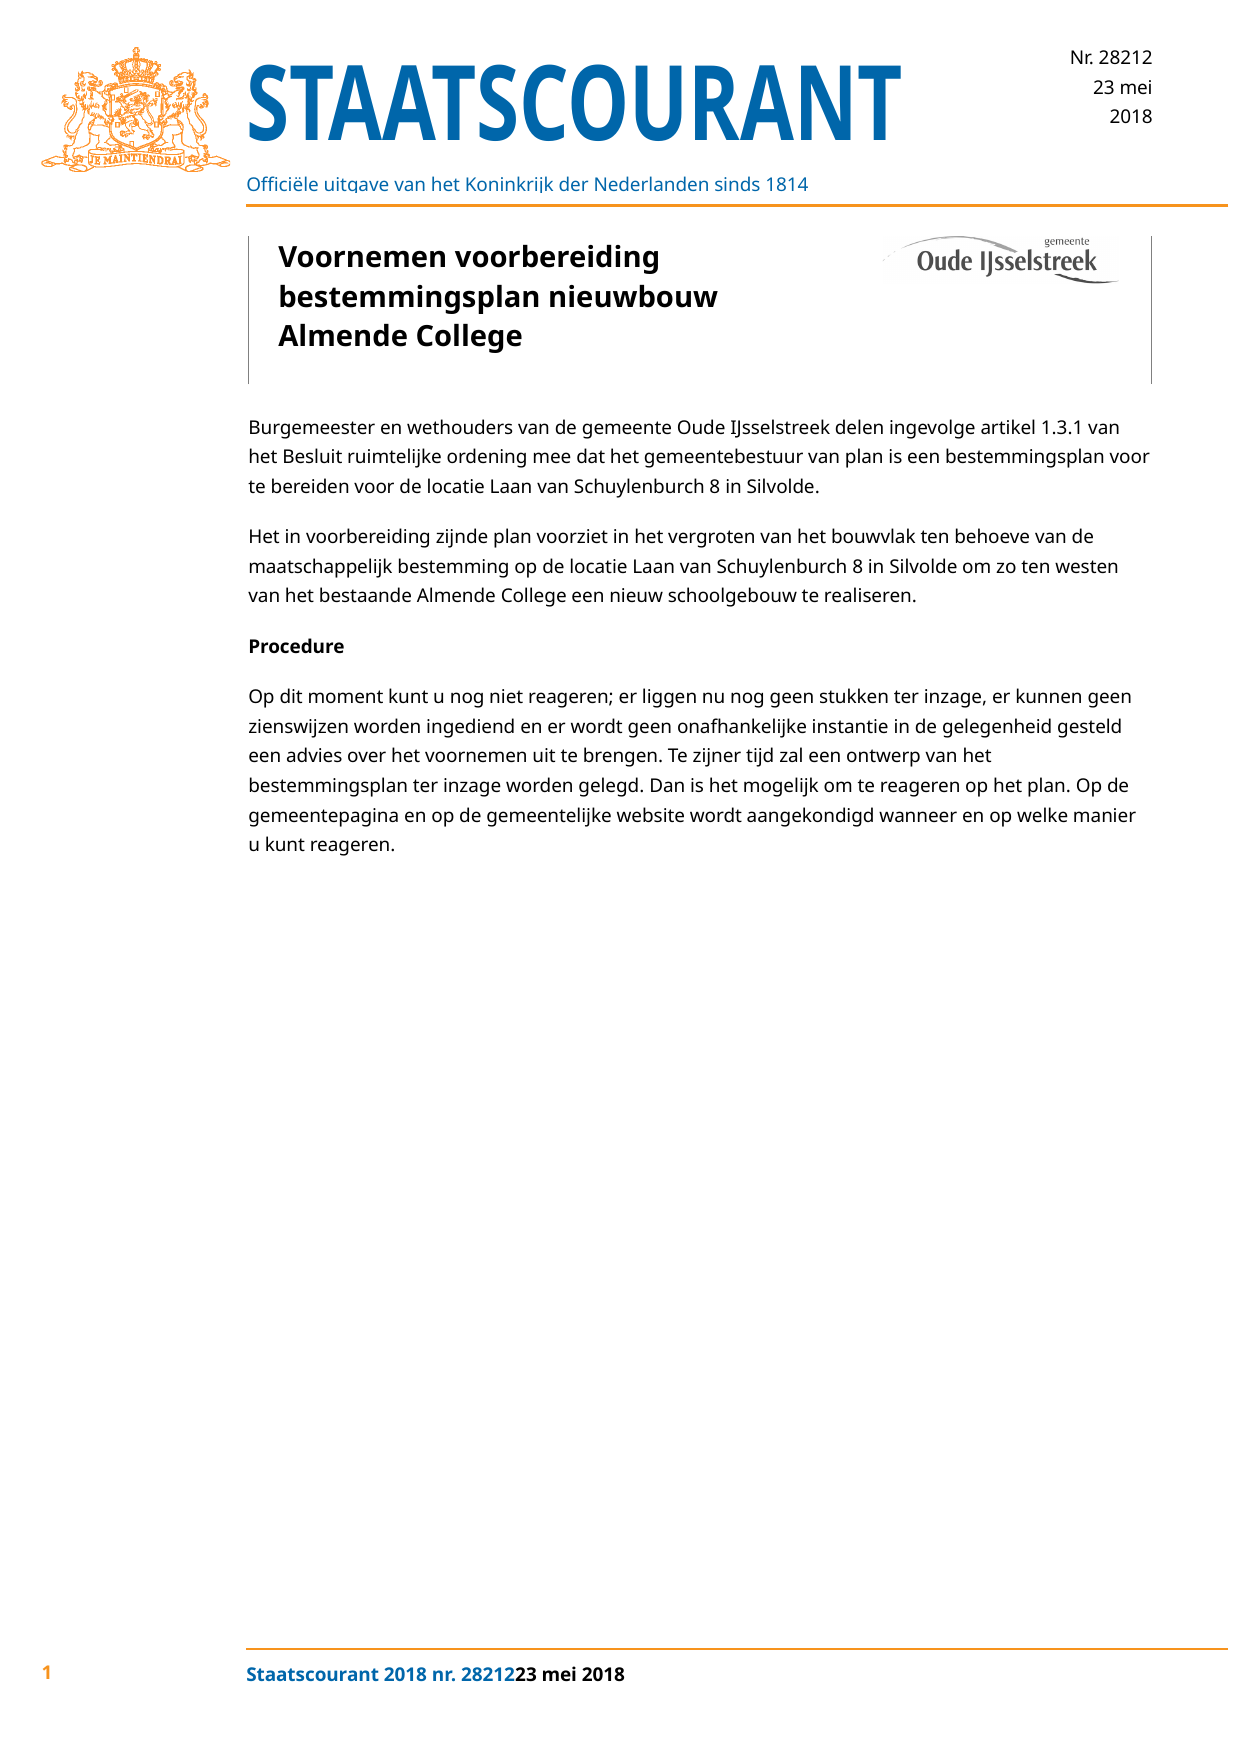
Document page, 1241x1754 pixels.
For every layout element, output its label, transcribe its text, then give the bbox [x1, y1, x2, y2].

text Burgemeester en wethouders van de gemeente Oude IJsselstreek delen ingevolge artikel 1.3.1 van het Besluit ruimtelijke ordening mee dat het gemeentebestuur van plan is een bestemmingsplan voor te bereiden voor de locatie Laan van Schuylenburch 8 in Silvolde. [248, 414, 1152, 499]
text Het in voorbereiding zijnde plan voorziet in het vergroten van het bouwvlak ten behoeve van de maatschappelijk bestemming op de locatie Laan van Schuylenburch 8 in Silvolde om zo ten westen van het bestaande Almende College een nieuw schoolgebouw te realiseren. [248, 523, 1152, 608]
table_header [850, 236, 1151, 384]
picture [41, 47, 231, 172]
table_header Voornemen voorbereiding bestemmingsplan nieuwbouw Almende College [249, 236, 850, 384]
text Op dit moment kunt u nog niet reageren; er liggen nu nog geen stukken ter inzage, er kunnen geen zienswijzen worden ingediend en er wordt geen onafhankelijke instantie in de gelegenheid gesteld een advies over het voornemen uit te brengen. Te zijner tijd zal een ontwerp van het bestemmingsplan ter inzage worden gelegd. Dan is het mogelijk om te reageren op het plan. Op de gemeentepagina en op de gemeentelijke website wordt aangekondigd wanneer en op welke manier u kunt reageren. [248, 683, 1152, 857]
picture [882, 236, 1119, 284]
text Procedure [248, 633, 1152, 659]
